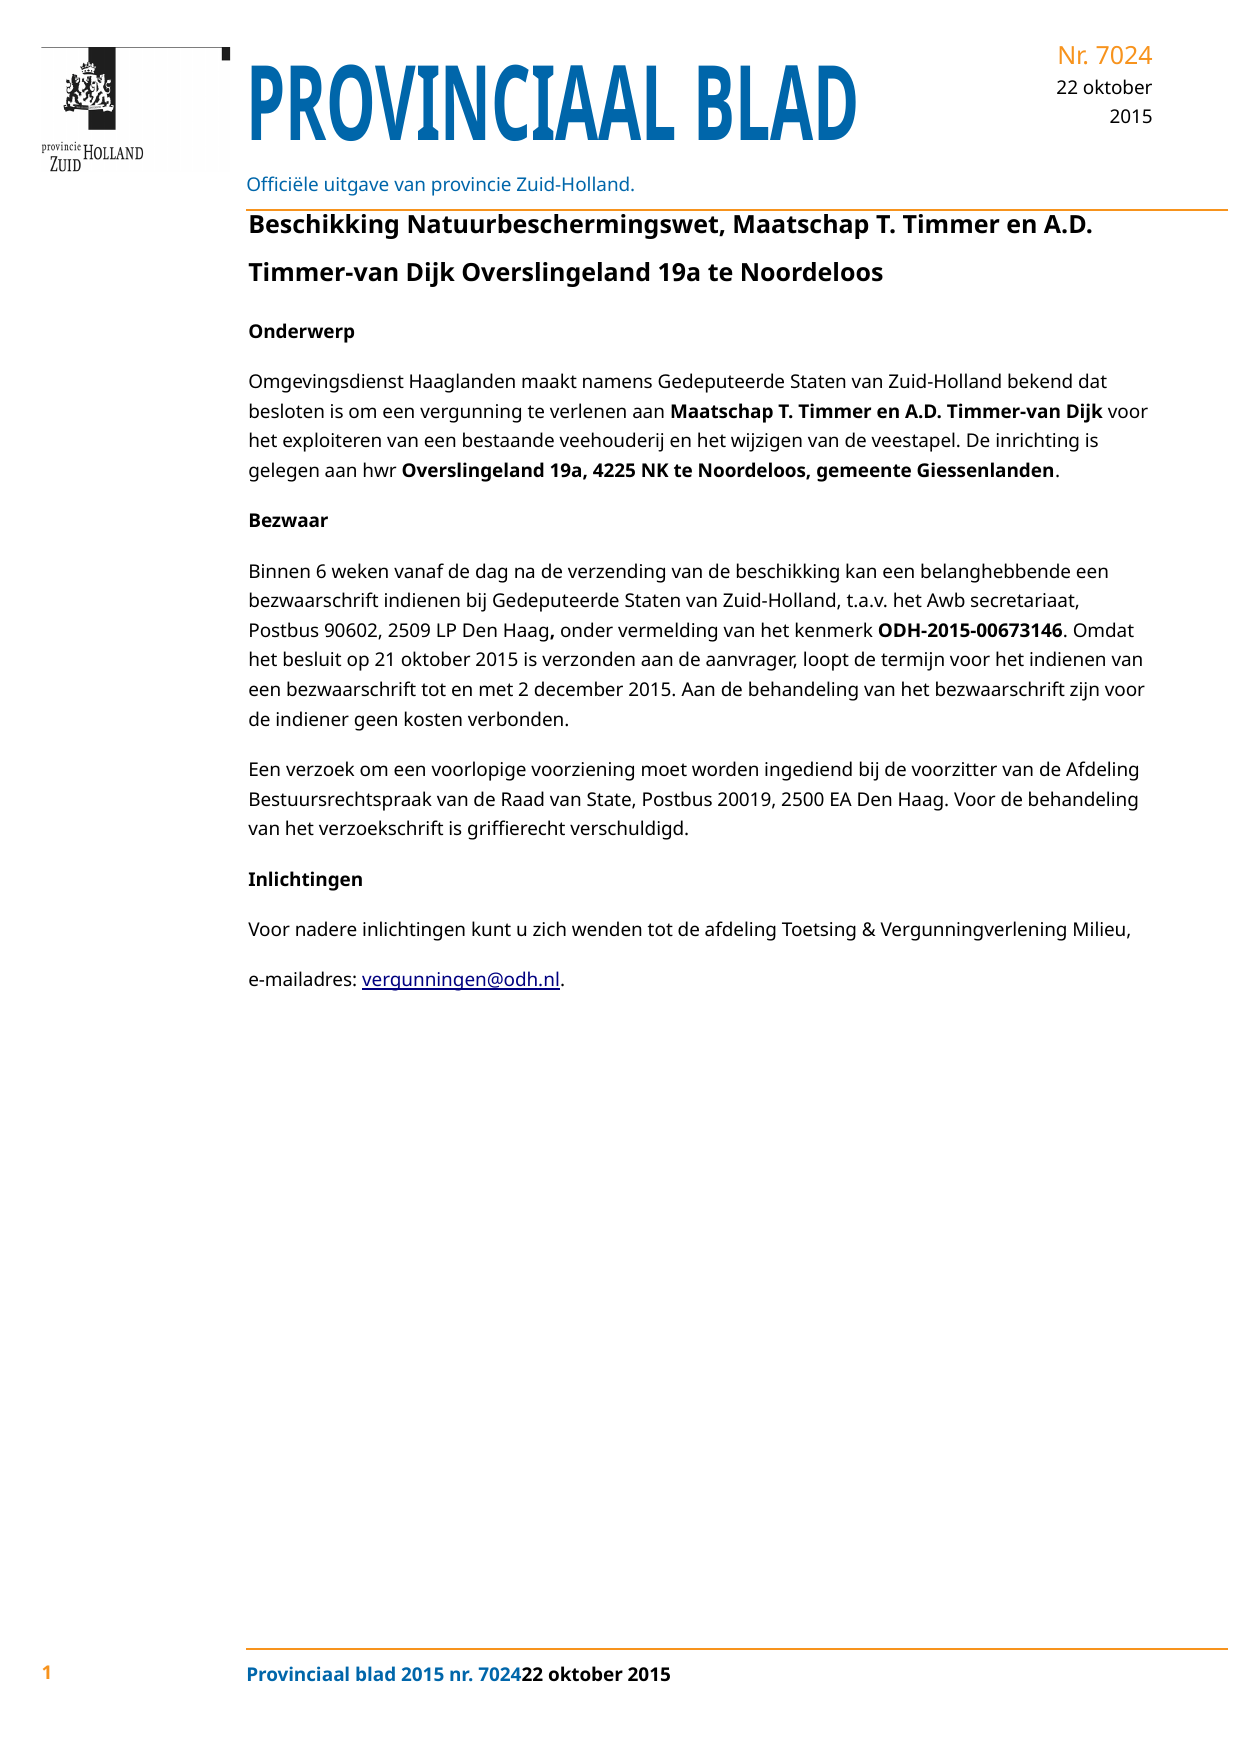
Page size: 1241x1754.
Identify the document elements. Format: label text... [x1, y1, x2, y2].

text Onderwerp [248, 318, 1152, 344]
text Omgevingsdienst Haaglanden maakt namens Gedeputeerde Staten van Zuid-Holland bekend dat besloten is om een vergunning te verlenen aan Maatschap T. Timmer en A.D. Timmer-van Dijk voor het exploiteren van een bestaande veehouderij en het wijzigen van de veestapel. De inrichting is gelegen aan hwr Overslingeland 19a, 4225 NK te Noordeloos, gemeente Giessenlanden. [248, 368, 1152, 483]
text Beschikking Natuurbeschermingswet, Maatschap T. Timmer en A.D. Timmer-van Dijk Overslingeland 19a te Noordeloos [248, 211, 1152, 288]
text Een verzoek om een voorlopige voorziening moet worden ingediend bij de voorzitter van de Afdeling Bestuursrechtspraak van de Raad van State, Postbus 20019, 2500 EA Den Haag. Voor de behandeling van het verzoekschrift is griffierecht verschuldigd. [248, 756, 1152, 841]
text Inlichtingen [248, 866, 1152, 892]
text Binnen 6 weken vanaf de dag na de verzending van de beschikking kan een belanghebbende een bezwaarschrift indienen bij Gedeputeerde Staten van Zuid-Holland, t.a.v. het Awb secretariaat, Postbus 90602, 2509 LP Den Haag, onder vermelding van het kenmerk ODH-2015-00673146. Omdat het besluit op 21 oktober 2015 is verzonden aan de aanvrager, loopt de termijn voor het indienen van een bezwaarschrift tot en met 2 december 2015. Aan de behandeling van het bezwaarschrift zijn voor de indiener geen kosten verbonden. [248, 558, 1152, 732]
picture [41, 47, 231, 172]
text e-mailadres: vergunningen@odh.nl. [248, 967, 1152, 992]
text Voor nadere inlichtingen kunt u zich wenden tot de afdeling Toetsing & Vergunningverlening Milieu, [248, 916, 1152, 942]
text Bezwaar [248, 507, 1152, 533]
